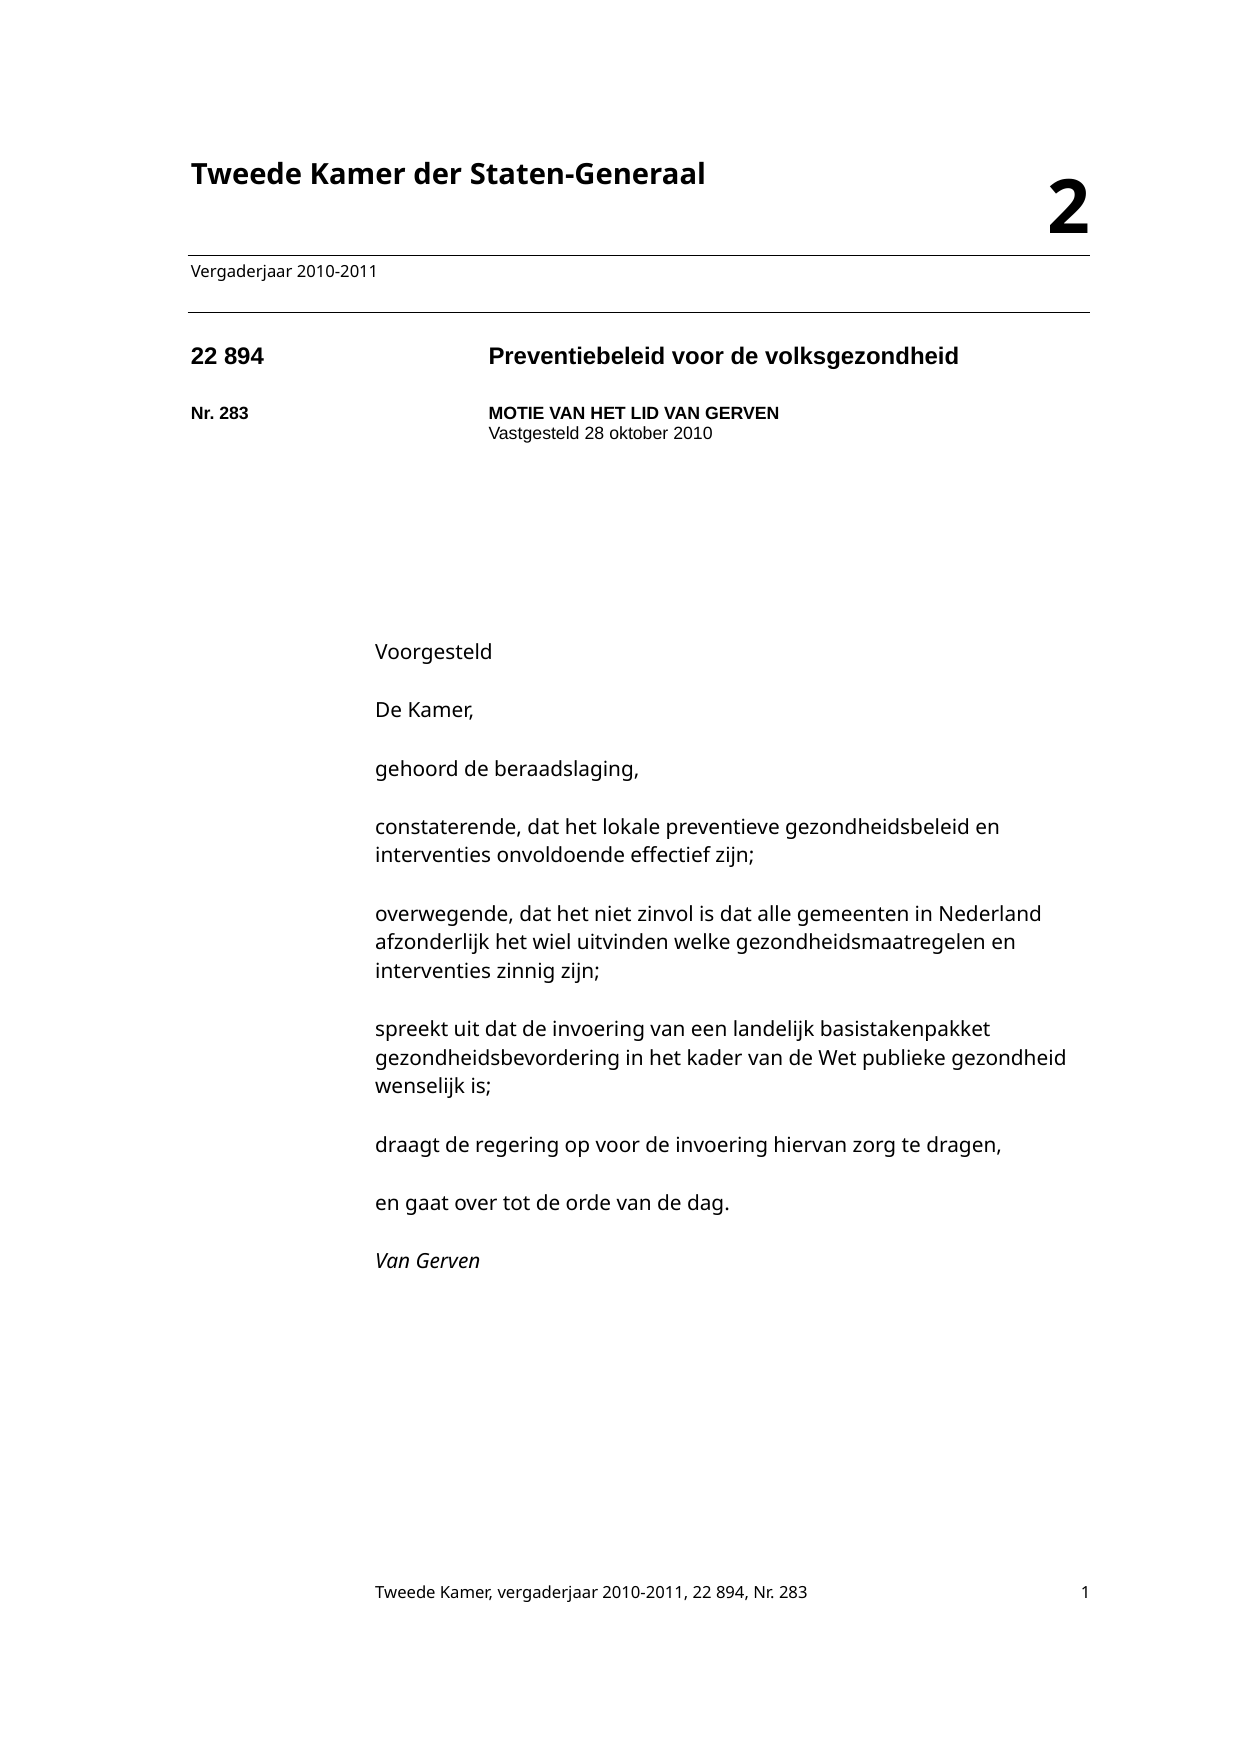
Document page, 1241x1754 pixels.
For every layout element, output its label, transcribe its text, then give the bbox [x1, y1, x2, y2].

text Voorgesteld [375, 637, 1090, 665]
text Van Gerven [375, 1247, 1090, 1275]
table_cell [485, 313, 1090, 339]
table_cell 22 894 [188, 339, 485, 399]
table_cell Preventiebeleid voor de volksgezondheid [485, 339, 1090, 399]
text De Kamer, [375, 695, 1090, 724]
text draagt de regering op voor de invoering hiervan zorg te dragen, [375, 1130, 1090, 1158]
text constaterende, dat het lokale preventieve gezondheidsbeleid en interventies onvoldoende effectief zijn; [375, 812, 1090, 869]
table_cell Vergaderjaar 2010-2011 [188, 256, 485, 312]
text en gaat over tot de orde van de dag. [375, 1188, 1090, 1217]
table_cell Nr. 283 [188, 399, 485, 518]
table_cell MOTIE VAN HET LID VAN GERVEN Vastgesteld 28 oktober 2010 [485, 399, 1090, 518]
table_cell [485, 256, 1090, 312]
text gehoord de beraadslaging, [375, 754, 1090, 782]
text overwegende, dat het niet zinvol is dat alle gemeenten in Nederland afzonderlijk het wiel uitvinden welke gezondheidsmaatregelen en interventies zinnig zijn; [375, 899, 1090, 984]
table_cell [188, 313, 485, 339]
table_header Tweede Kamer der Staten-Generaal [188, 150, 909, 255]
table_header 2 [910, 150, 1090, 255]
text spreekt uit dat de invoering van een landelijk basistakenpakket gezondheidsbevordering in het kader van de Wet publieke gezondheid wenselijk is; [375, 1014, 1090, 1100]
